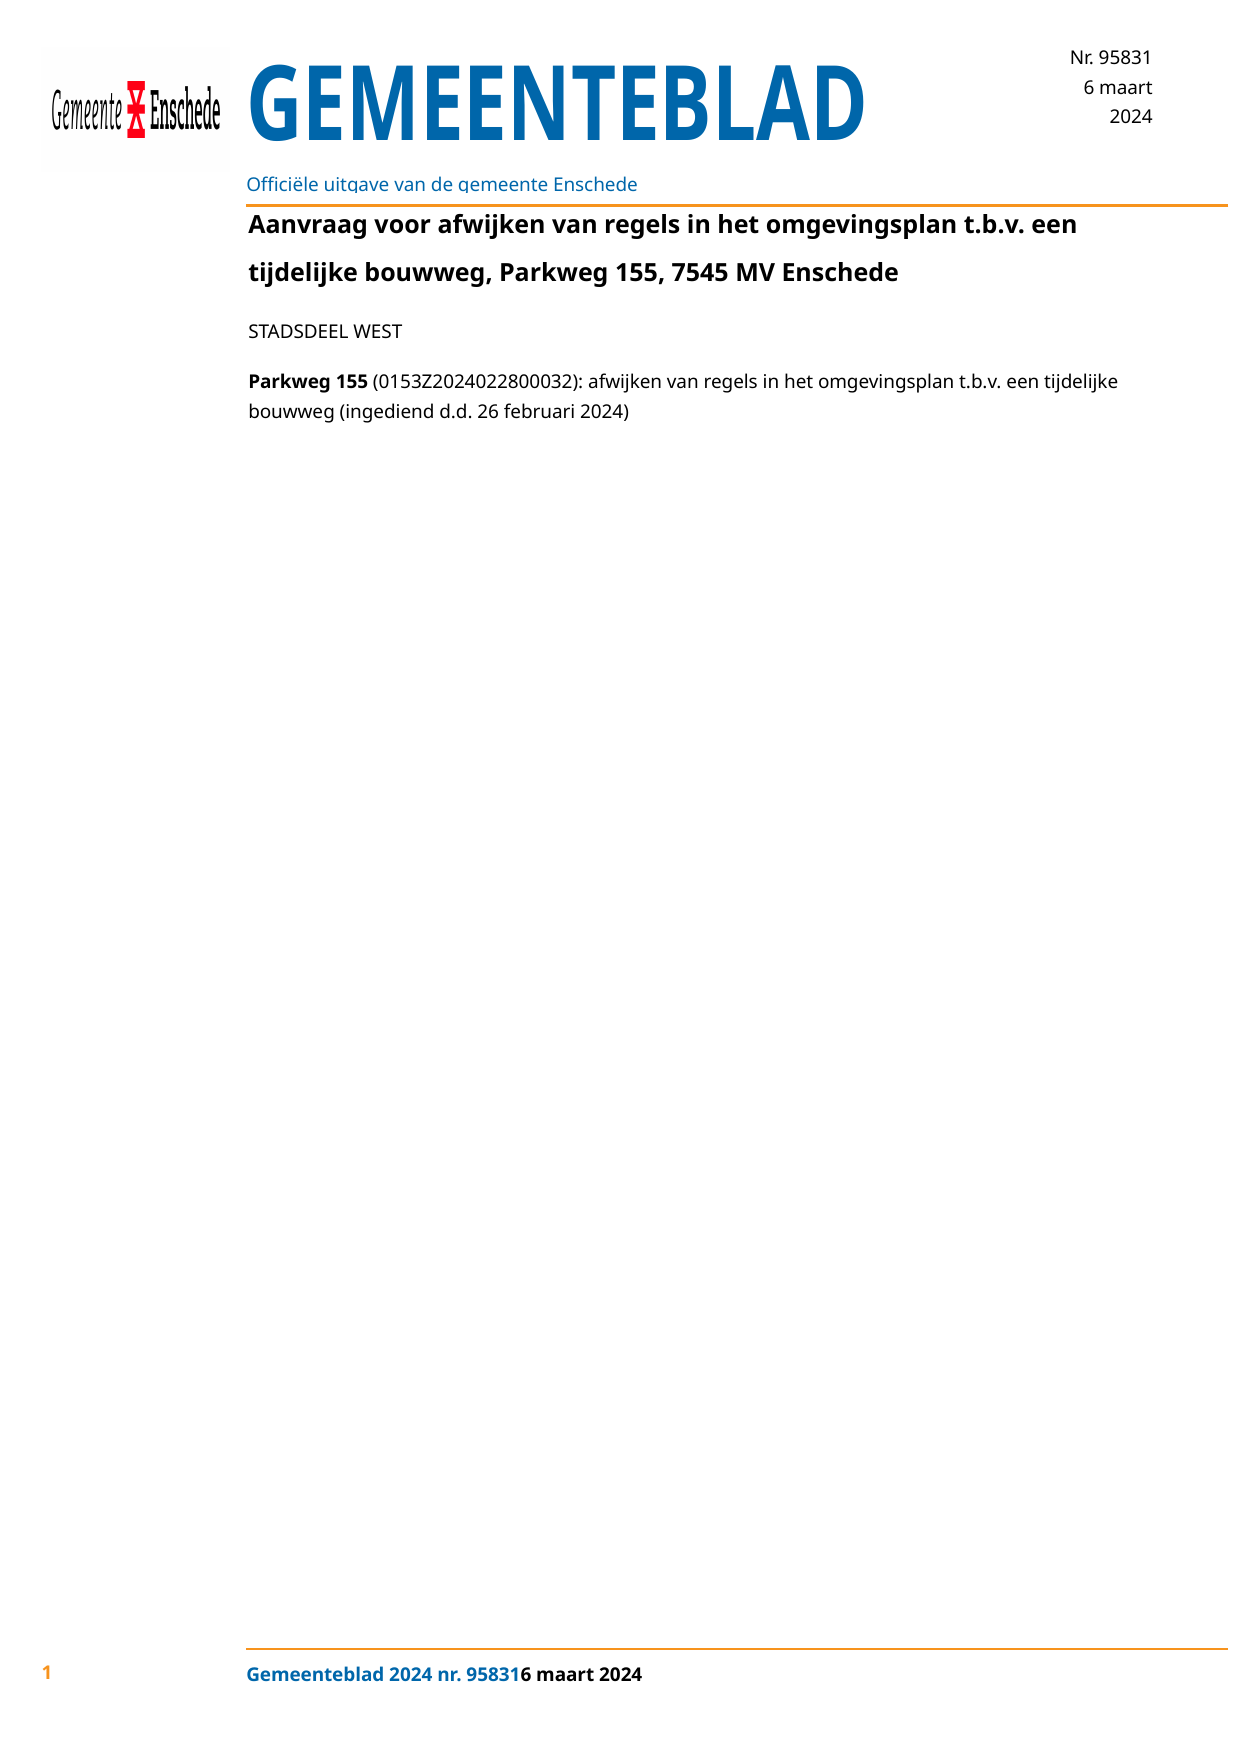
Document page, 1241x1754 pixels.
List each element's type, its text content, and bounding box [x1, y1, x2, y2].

text Aanvraag voor afwijken van regels in het omgevingsplan t.b.v. een tijdelijke bouwweg, Parkweg 155, 7545 MV Enschede [248, 207, 1152, 288]
picture [41, 47, 231, 172]
text Parkweg 155 (0153Z2024022800032): afwijken van regels in het omgevingsplan t.b.v. een tijdelijke bouwweg (ingediend d.d. 26 februari 2024) [248, 368, 1152, 424]
text STADSDEEL WEST [248, 318, 1152, 344]
